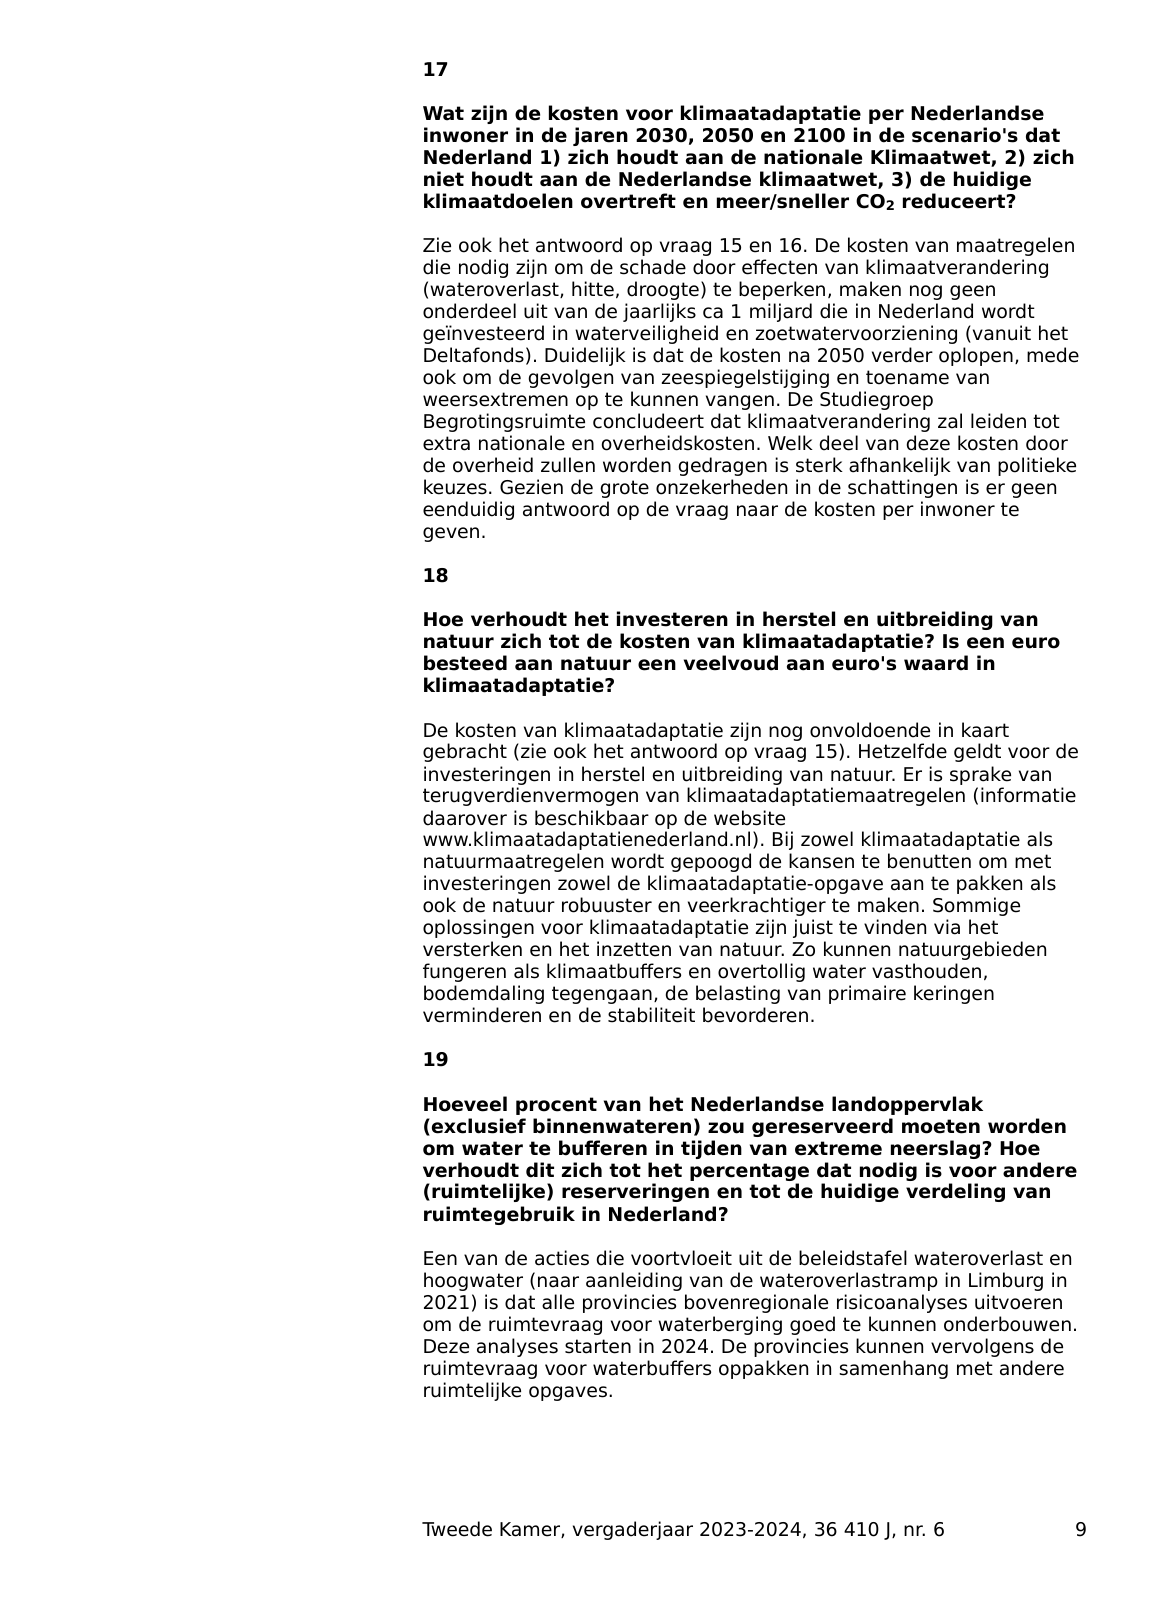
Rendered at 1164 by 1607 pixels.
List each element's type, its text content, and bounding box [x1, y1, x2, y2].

text Hoeveel procent van het Nederlandse landoppervlak (exclusief binnenwateren) zou gereserveerd moeten worden om water te bufferen in tijden van extreme neerslag? Hoe verhoudt dit zich tot het percentage dat nodig is voor andere (ruimtelijke) reserveringen en tot de huidige verdeling van ruimtegebruik in Nederland? [422, 1093, 1087, 1225]
subtitle 19 [422, 1049, 1087, 1071]
text Hoe verhoudt het investeren in herstel en uitbreiding van natuur zich tot de kosten van klimaatadaptatie? Is een euro besteed aan natuur een veelvoud aan euro's waard in klimaatadaptatie? [422, 609, 1087, 697]
text Zie ook het antwoord op vraag 15 en 16. De kosten van maatregelen die nodig zijn om de schade door effecten van klimaatverandering (wateroverlast, hitte, droogte) te beperken, maken nog geen onderdeel uit van de jaarlijks ca 1 miljard die in Nederland wordt geïnvesteerd in waterveiligheid en zoetwatervoorziening (vanuit het Deltafonds). Duidelijk is dat de kosten na 2050 verder oplopen, mede ook om de gevolgen van zeespiegelstijging en toename van weersextremen op te kunnen vangen. De Studiegroep Begrotingsruimte concludeert dat klimaatverandering zal leiden tot extra nationale en overheidskosten. Welk deel van deze kosten door de overheid zullen worden gedragen is sterk afhankelijk van politieke keuzes. Gezien de grote onzekerheden in de schattingen is er geen eenduidig antwoord op de vraag naar de kosten per inwoner te geven. [422, 235, 1087, 543]
text Een van de acties die voortvloeit uit de beleidstafel wateroverlast en hoogwater (naar aanleiding van de wateroverlastramp in Limburg in 2021) is dat alle provincies bovenregionale risicoanalyses uitvoeren om de ruimtevraag voor waterberging goed te kunnen onderbouwen. Deze analyses starten in 2024. De provincies kunnen vervolgens de ruimtevraag voor waterbuffers oppakken in samenhang met andere ruimtelijke opgaves. [422, 1248, 1087, 1401]
subtitle 17 [422, 59, 1087, 81]
text De kosten van klimaatadaptatie zijn nog onvoldoende in kaart gebracht (zie ook het antwoord op vraag 15). Hetzelfde geldt voor de investeringen in herstel en uitbreiding van natuur. Er is sprake van terugverdienvermogen van klimaatadaptatiemaatregelen (informatie daarover is beschikbaar op de website www.klimaatadaptatienederland.nl). Bij zowel klimaatadaptatie als natuurmaatregelen wordt gepoogd de kansen te benutten om met investeringen zowel de klimaatadaptatie-opgave aan te pakken als ook de natuur robuuster en veerkrachtiger te maken. Sommige oplossingen voor klimaatadaptatie zijn juist te vinden via het versterken en het inzetten van natuur. Zo kunnen natuurgebieden fungeren als klimaatbuffers en overtollig water vasthouden, bodemdaling tegengaan, de belasting van primaire keringen verminderen en de stabiliteit bevorderen. [422, 719, 1087, 1027]
text Wat zijn de kosten voor klimaatadaptatie per Nederlandse inwoner in de jaren 2030, 2050 en 2100 in de scenario's dat Nederland 1) zich houdt aan de nationale Klimaatwet, 2) zich niet houdt aan de Nederlandse klimaatwet, 3) de huidige klimaatdoelen overtreft en meer/sneller CO2 reduceert? [422, 103, 1087, 213]
subtitle 18 [422, 565, 1087, 587]
